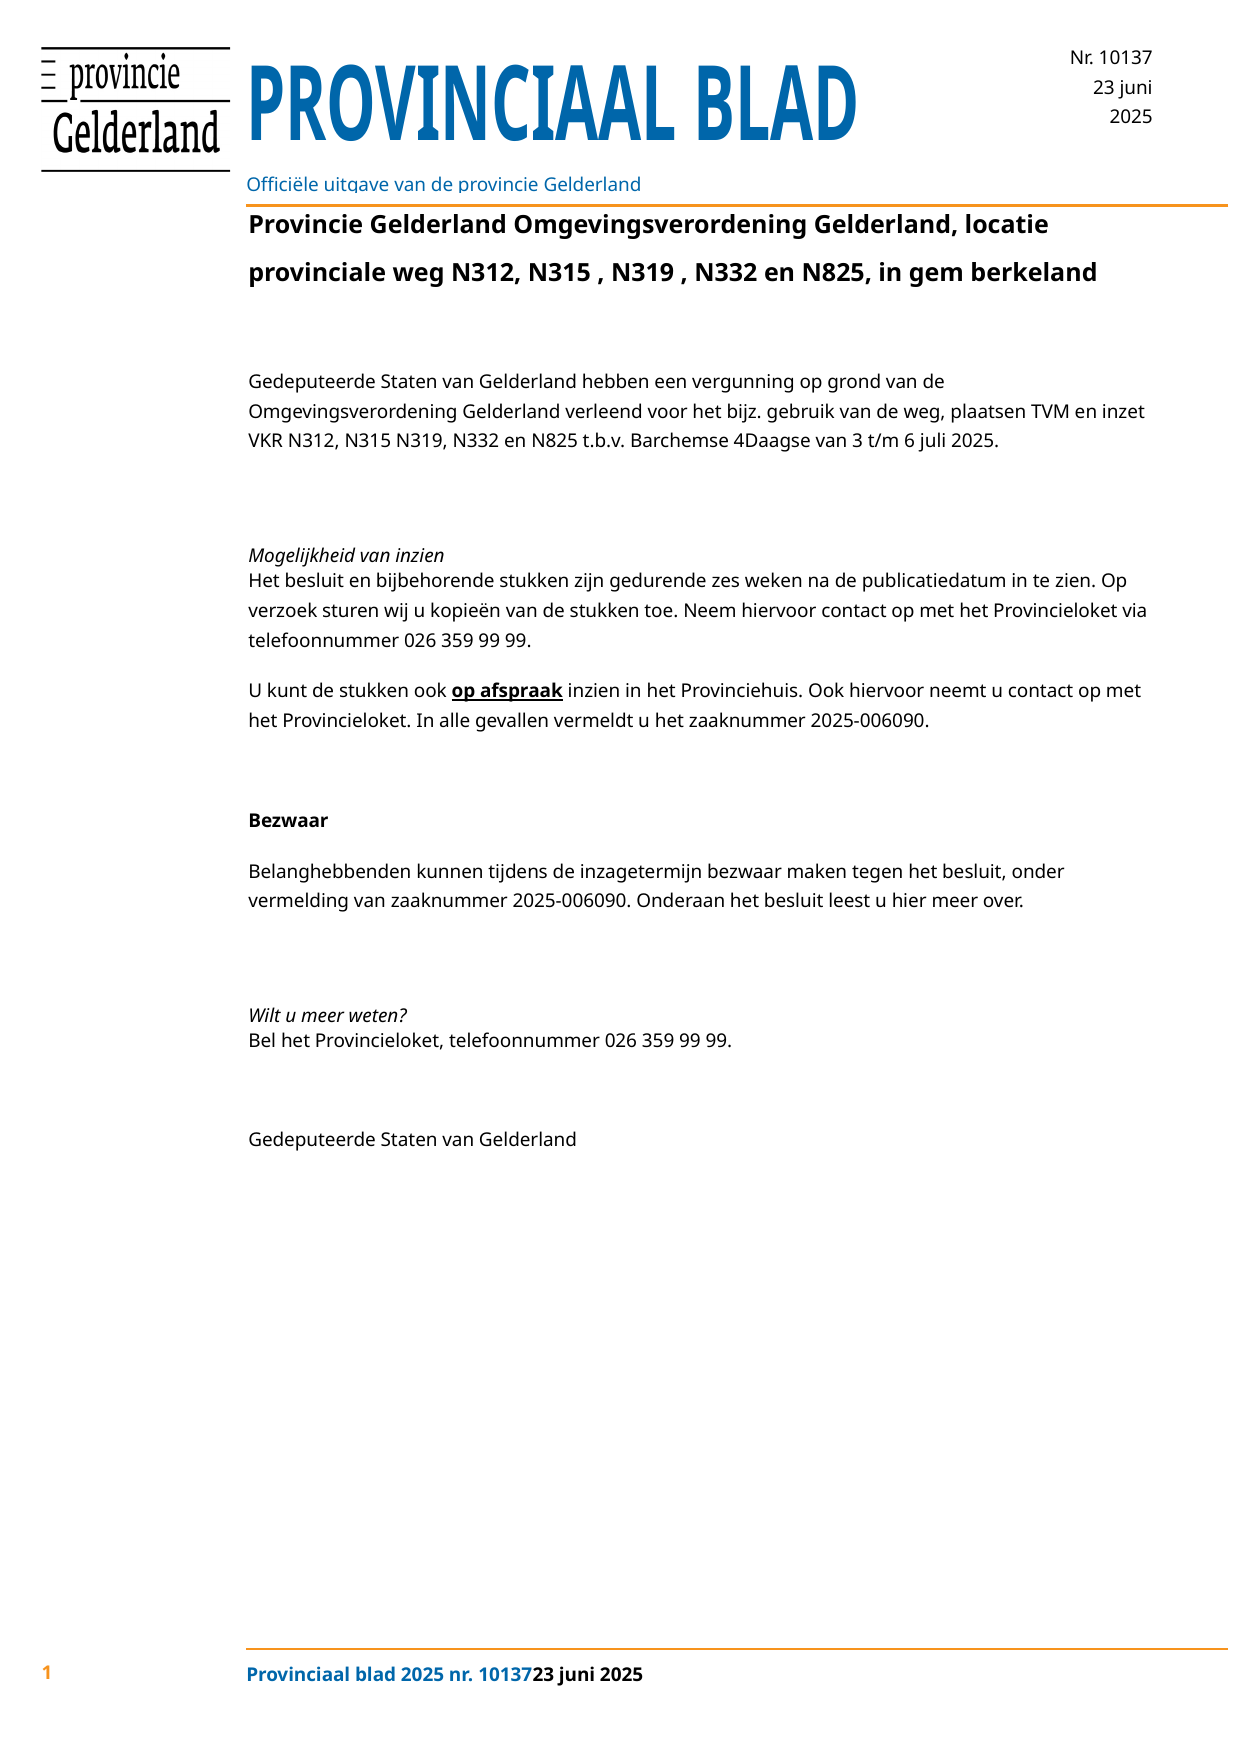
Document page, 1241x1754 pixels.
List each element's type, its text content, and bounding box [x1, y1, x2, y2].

text Gedeputeerde Staten van Gelderland [248, 1126, 1152, 1152]
text Bezwaar [248, 808, 1152, 833]
text Gedeputeerde Staten van Gelderland hebben een vergunning op grond van de Omgevingsverordening Gelderland verleend voor het bijz. gebruik van de weg, plaatsen TVM en inzet VKR N312, N315 N319, N332 en N825 t.b.v. Barchemse 4Daagse van 3 t/m 6 juli 2025. [248, 368, 1152, 453]
text Provincie Gelderland Omgevingsverordening Gelderland, locatie provinciale weg N312, N315 , N319 , N332 en N825, in gem berkeland [248, 207, 1152, 288]
text Het besluit en bijbehorende stukken zijn gedurende zes weken na de publicatiedatum in te zien. Op verzoek sturen wij u kopieën van de stukken toe. Neem hiervoor contact op met het Provincieloket via telefoonnummer 026 359 99 99. [248, 568, 1152, 652]
text Wilt u meer weten? [248, 1002, 1152, 1028]
text Mogelijkheid van inzien [248, 542, 1152, 568]
text Bel het Provincieloket, telefoonnummer 026 359 99 99. [248, 1028, 1152, 1053]
picture [41, 47, 231, 172]
text U kunt de stukken ook op afspraak inzien in het Provinciehuis. Ook hiervoor neemt u contact op met het Provincieloket. In alle gevallen vermeldt u het zaaknummer 2025-006090. [248, 677, 1152, 732]
text Belanghebbenden kunnen tijdens de inzagetermijn bezwaar maken tegen het besluit, onder vermelding van zaaknummer 2025-006090. Onderaan het besluit leest u hier meer over. [248, 858, 1152, 913]
